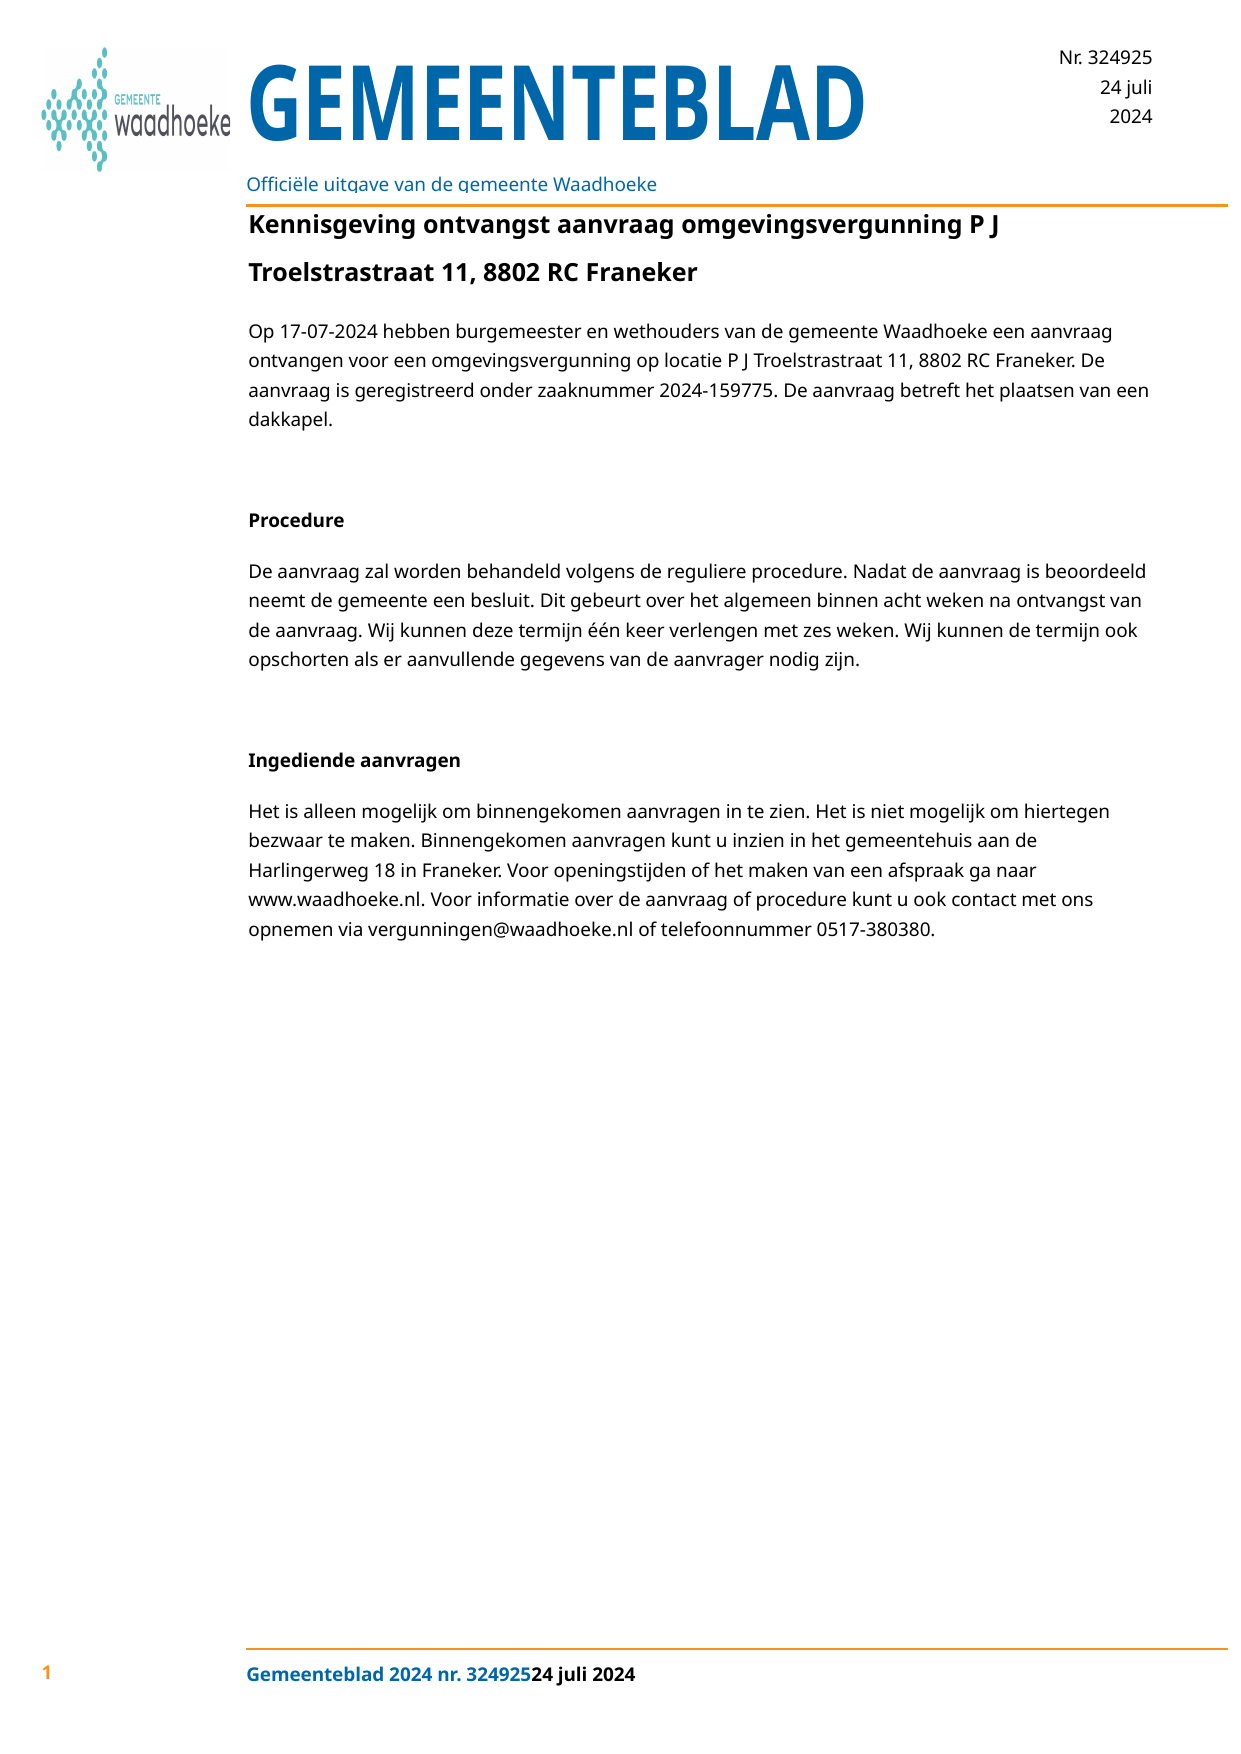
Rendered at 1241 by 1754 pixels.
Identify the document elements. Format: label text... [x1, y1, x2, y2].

text Kennisgeving ontvangst aanvraag omgevingsvergunning P J Troelstrastraat 11, 8802 RC Franeker [248, 207, 1152, 288]
text Het is alleen mogelijk om binnengekomen aanvragen in te zien. Het is niet mogelijk om hiertegen bezwaar te maken. Binnengekomen aanvragen kunt u inzien in het gemeentehuis aan de Harlingerweg 18 in Franeker. Voor openingstijden of het maken van een afspraak ga naar www.waadhoeke.nl. Voor informatie over de aanvraag of procedure kunt u ook contact met ons opnemen via vergunningen@waadhoeke.nl of telefoonnummer 0517-380380. [248, 798, 1152, 942]
picture [41, 47, 231, 172]
text Op 17-07-2024 hebben burgemeester en wethouders van de gemeente Waadhoeke een aanvraag ontvangen voor een omgevingsvergunning op locatie P J Troelstrastraat 11, 8802 RC Franeker. De aanvraag is geregistreerd onder zaaknummer 2024-159775. De aanvraag betreft het plaatsen van een dakkapel. [248, 318, 1152, 432]
text Ingediende aanvragen [248, 747, 1152, 773]
text Procedure [248, 507, 1152, 533]
text De aanvraag zal worden behandeld volgens de reguliere procedure. Nadat de aanvraag is beoordeeld neemt de gemeente een besluit. Dit gebeurt over het algemeen binnen acht weken na ontvangst van de aanvraag. Wij kunnen deze termijn één keer verlengen met zes weken. Wij kunnen de termijn ook opschorten als er aanvullende gegevens van de aanvrager nodig zijn. [248, 558, 1152, 672]
